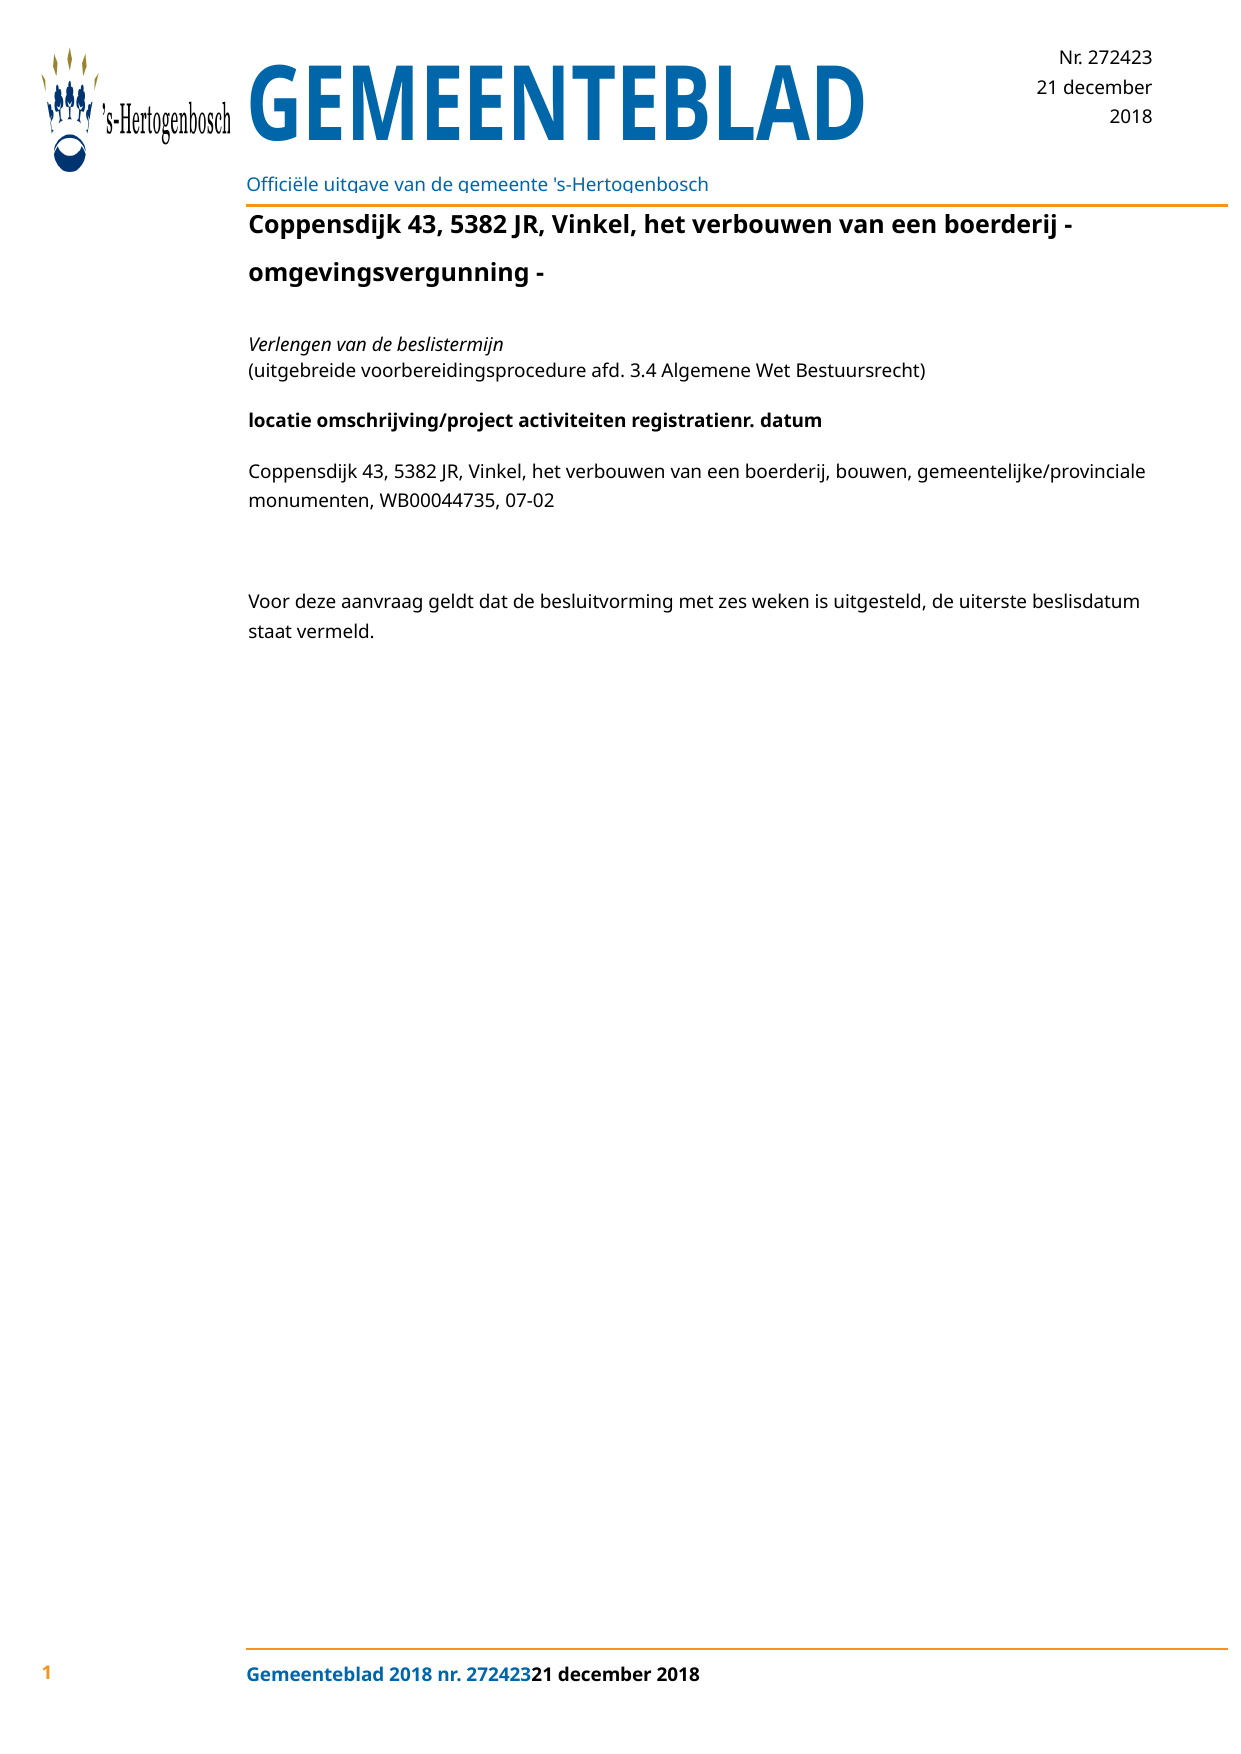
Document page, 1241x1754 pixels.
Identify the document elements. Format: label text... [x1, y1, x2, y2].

text Verlengen van de beslistermijn [248, 331, 1152, 357]
text locatie omschrijving/project activiteiten registratienr. datum [248, 408, 1152, 433]
text Coppensdijk 43, 5382 JR, Vinkel, het verbouwen van een boerderij - omgevingsvergunning - [248, 207, 1152, 288]
text Voor deze aanvraag geldt dat de besluitvorming met zes weken is uitgesteld, de uiterste beslisdatum staat vermeld. [248, 588, 1152, 644]
text (uitgebreide voorbereidingsprocedure afd. 3.4 Algemene Wet Bestuursrecht) [248, 357, 1152, 383]
text Coppensdijk 43, 5382 JR, Vinkel, het verbouwen van een boerderij, bouwen, gemeentelijke/provinciale monumenten, WB00044735, 07-02 [248, 458, 1152, 513]
picture [41, 47, 231, 172]
